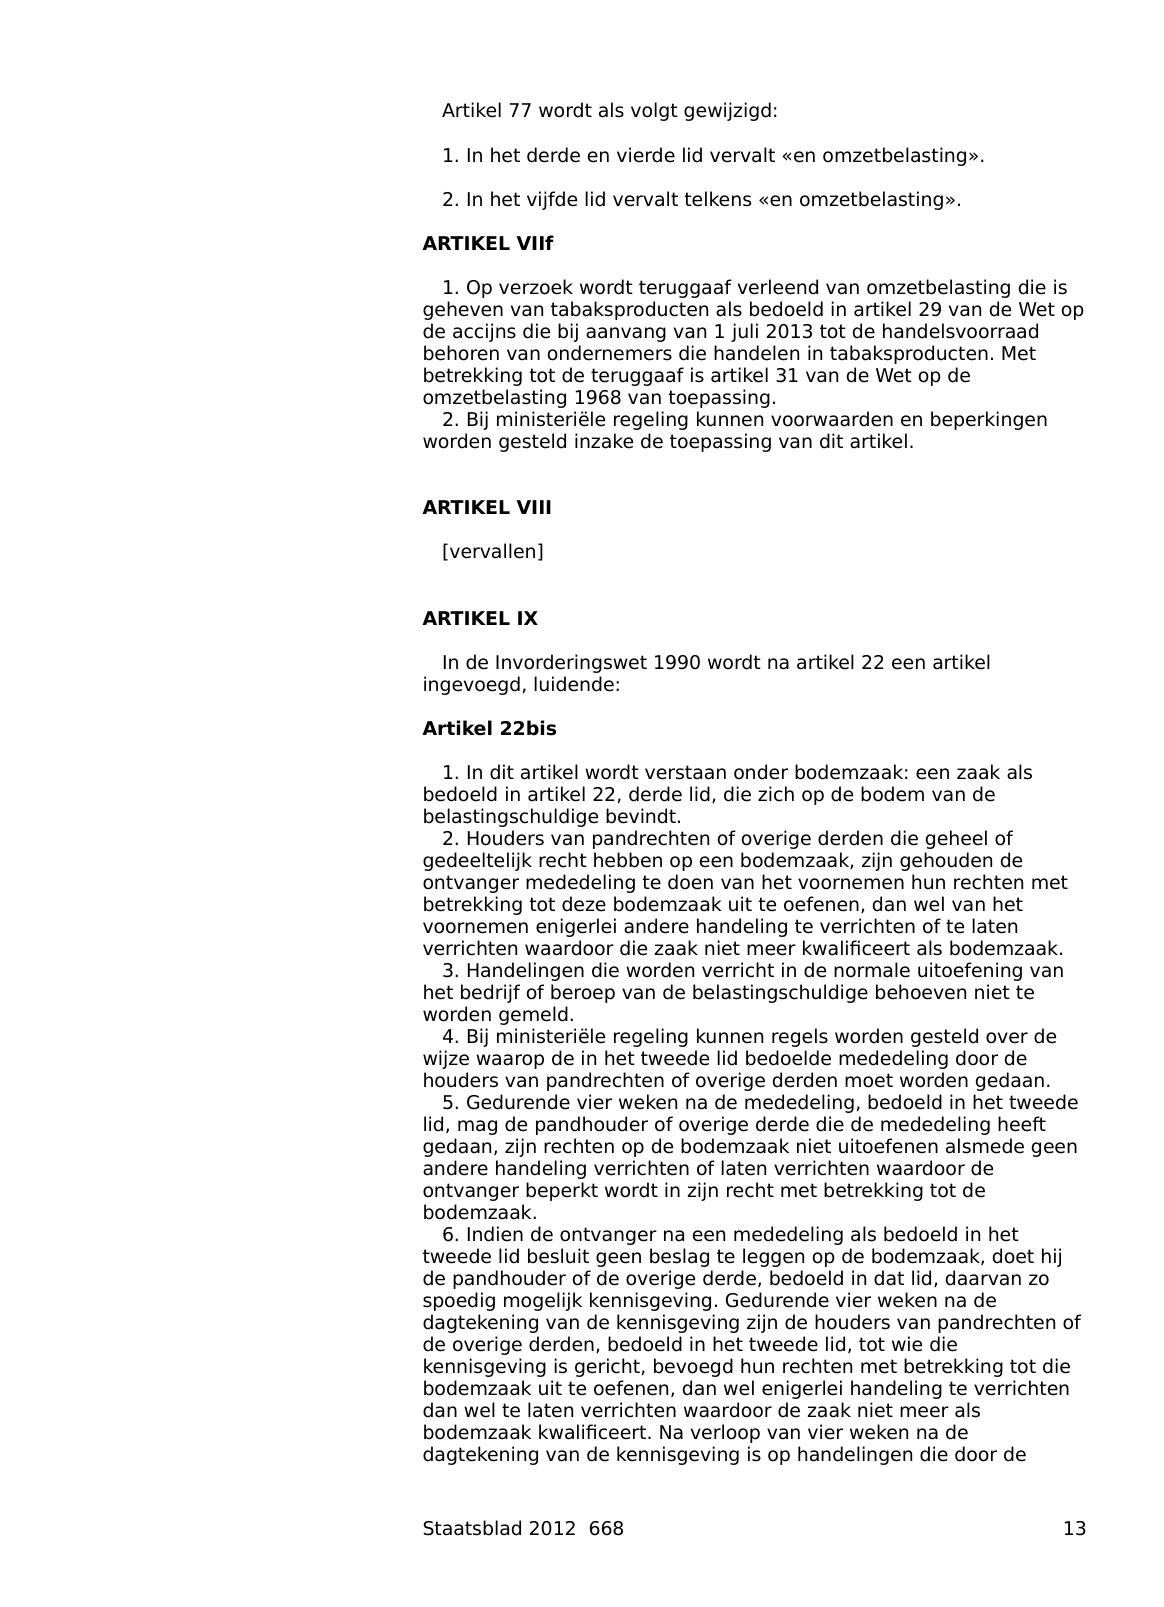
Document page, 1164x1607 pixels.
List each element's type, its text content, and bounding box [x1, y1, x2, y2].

text 3. Handelingen die worden verricht in de normale uitoefening van het bedrijf of beroep van de belastingschuldige behoeven niet te worden gemeld. [422, 960, 1087, 1026]
text 2. In het vijfde lid vervalt telkens «en omzetbelasting». [422, 189, 1087, 211]
text [vervallen] [422, 541, 1087, 563]
text 6. Indien de ontvanger na een mededeling als bedoeld in het tweede lid besluit geen beslag te leggen op de bodemzaak, doet hij de pandhouder of de overige derde, bedoeld in dat lid, daarvan zo spoedig mogelijk kennisgeving. Gedurende vier weken na de dagtekening van de kennisgeving zijn de houders van pandrechten of de overige derden, bedoeld in het tweede lid, tot wie die kennisgeving is gericht, bevoegd hun rechten met betrekking tot die bodemzaak uit te oefenen, dan wel enigerlei handeling te verrichten dan wel te laten verrichten waardoor de zaak niet meer als bodemzaak kwalificeert. Na verloop van vier weken na de dagtekening van de kennisgeving is op handelingen die door de [422, 1224, 1087, 1466]
text 4. Bij ministeriële regeling kunnen regels worden gesteld over de wijze waarop de in het tweede lid bedoelde mededeling door de houders van pandrechten of overige derden moet worden gedaan. [422, 1026, 1087, 1092]
subtitle ARTIKEL VIIf [422, 233, 1087, 255]
text Artikel 77 wordt als volgt gewijzigd: [422, 100, 1087, 122]
text In de Invorderingswet 1990 wordt na artikel 22 een artikel ingevoegd, luidende: [422, 652, 1087, 696]
subtitle ARTIKEL VIII [422, 497, 1087, 519]
text 5. Gedurende vier weken na de mededeling, bedoeld in het tweede lid, mag de pandhouder of overige derde die de mededeling heeft gedaan, zijn rechten op de bodemzaak niet uitoefenen alsmede geen andere handeling verrichten of laten verrichten waardoor de ontvanger beperkt wordt in zijn recht met betrekking tot de bodemzaak. [422, 1092, 1087, 1224]
subtitle Artikel 22bis [422, 718, 1087, 740]
text 1. In het derde en vierde lid vervalt «en omzetbelasting». [422, 144, 1087, 167]
text 2. Houders van pandrechten of overige derden die geheel of gedeeltelijk recht hebben op een bodemzaak, zijn gehouden de ontvanger mededeling te doen van het voornemen hun rechten met betrekking tot deze bodemzaak uit te oefenen, dan wel van het voornemen enigerlei andere handeling te verrichten of te laten verrichten waardoor die zaak niet meer kwalificeert als bodemzaak. [422, 828, 1087, 960]
text 1. Op verzoek wordt teruggaaf verleend van omzetbelasting die is geheven van tabaksproducten als bedoeld in artikel 29 van de Wet op de accijns die bij aanvang van 1 juli 2013 tot de handelsvoorraad behoren van ondernemers die handelen in tabaksproducten. Met betrekking tot de teruggaaf is artikel 31 van de Wet op de omzetbelasting 1968 van toepassing. [422, 277, 1087, 409]
subtitle ARTIKEL IX [422, 608, 1087, 630]
text 2. Bij ministeriële regeling kunnen voorwaarden en beperkingen worden gesteld inzake de toepassing van dit artikel. [422, 409, 1087, 453]
text 1. In dit artikel wordt verstaan onder bodemzaak: een zaak als bedoeld in artikel 22, derde lid, die zich op de bodem van de belastingschuldige bevindt. [422, 762, 1087, 828]
